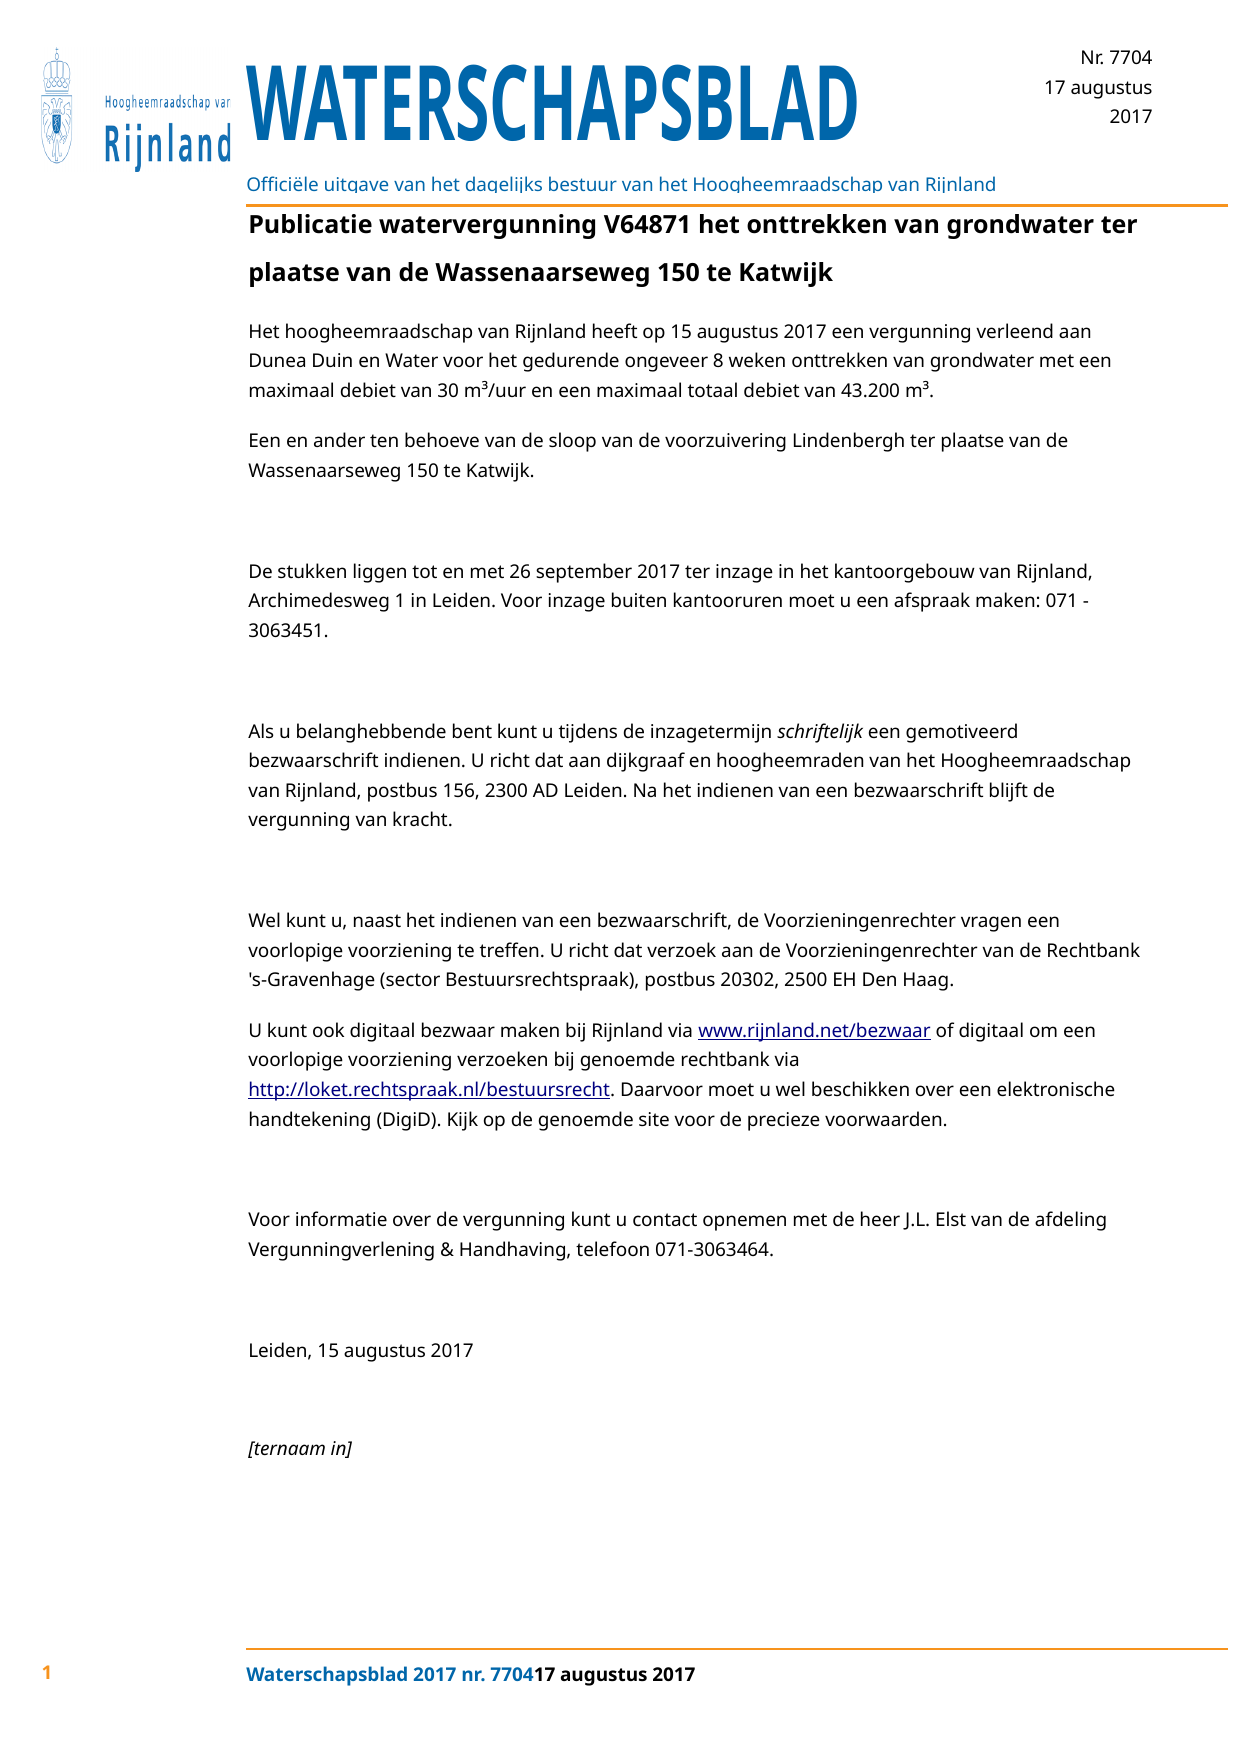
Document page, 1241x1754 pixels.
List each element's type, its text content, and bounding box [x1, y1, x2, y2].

text Publicatie watervergunning V64871 het onttrekken van grondwater ter plaatse van de Wassenaarseweg 150 te Katwijk [248, 207, 1152, 288]
picture [41, 47, 231, 172]
text U kunt ook digitaal bezwaar maken bij Rijnland via www.rijnland.net/bezwaar of digitaal om een voorlopige voorziening verzoeken bij genoemde rechtbank via http://loket.rechtspraak.nl/bestuursrecht. Daarvoor moet u wel beschikken over een elektronische handtekening (DigiD). Kijk op de genoemde site voor de precieze voorwaarden. [248, 1017, 1152, 1132]
text Voor informatie over de vergunning kunt u contact opnemen met de heer J.L. Elst van de afdeling Vergunningverlening & Handhaving, telefoon 071-3063464. [248, 1207, 1152, 1262]
text Leiden, 15 augustus 2017 [248, 1337, 1152, 1363]
text [ternaam in] [248, 1435, 1152, 1461]
text Het hoogheemraadschap van Rijnland heeft op 15 augustus 2017 een vergunning verleend aan Dunea Duin en Water voor het gedurende ongeveer 8 weken onttrekken van grondwater met een maximaal debiet van 30 m³/uur en een maximaal totaal debiet van 43.200 m³. [248, 318, 1152, 403]
text Een en ander ten behoeve van de sloop van de voorzuivering Lindenbergh ter plaatse van de Wassenaarseweg 150 te Katwijk. [248, 427, 1152, 483]
text Als u belanghebbende bent kunt u tijdens de inzagetermijn schriftelijk een gemotiveerd bezwaarschrift indienen. U richt dat aan dijkgraaf en hoogheemraden van het Hoogheemraadschap van Rijnland, postbus 156, 2300 AD Leiden. Na het indienen van een bezwaarschrift blijft de vergunning van kracht. [248, 718, 1152, 832]
text De stukken liggen tot en met 26 september 2017 ter inzage in het kantoorgebouw van Rijnland, Archimedesweg 1 in Leiden. Voor inzage buiten kantooruren moet u een afspraak maken: 071 - 3063451. [248, 558, 1152, 643]
text Wel kunt u, naast het indienen van een bezwaarschrift, de Voorzieningenrechter vragen een voorlopige voorziening te treffen. U richt dat verzoek aan de Voorzieningenrechter van de Rechtbank 's-Gravenhage (sector Bestuursrechtspraak), postbus 20302, 2500 EH Den Haag. [248, 907, 1152, 992]
